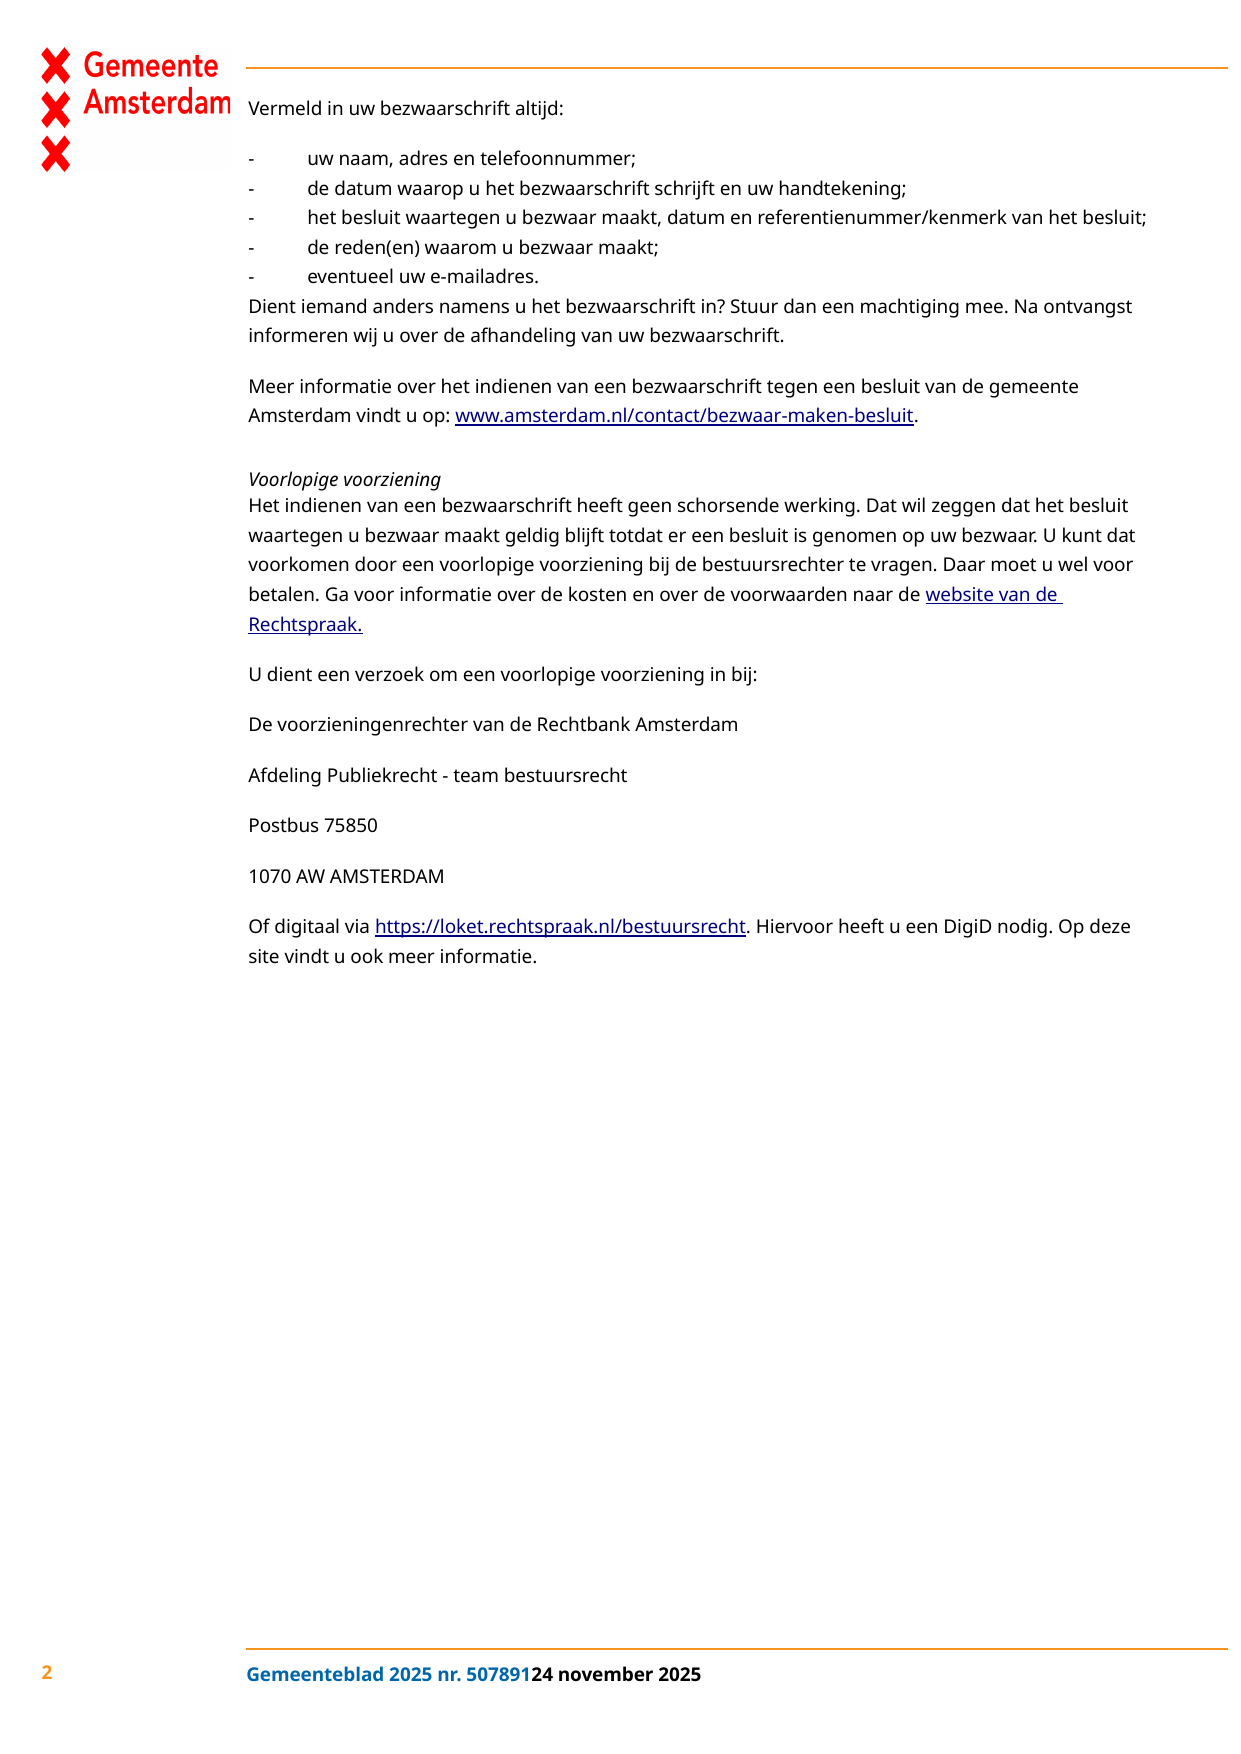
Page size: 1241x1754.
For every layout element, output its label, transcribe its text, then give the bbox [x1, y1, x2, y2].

text 1070 AW AMSTERDAM [248, 863, 1152, 888]
text Voorlopige voorziening [248, 467, 1152, 492]
text De voorzieningenrechter van de Rechtbank Amsterdam [248, 712, 1152, 737]
picture [41, 47, 231, 172]
text Het indienen van een bezwaarschrift heeft geen schorsende werking. Dat wil zeggen dat het besluit waartegen u bezwaar maakt geldig blijft totdat er een besluit is genomen op uw bezwaar. U kunt dat voorkomen door een voorlopige voorziening bij de bestuursrechter te vragen. Daar moet u wel voor betalen. Ga voor informatie over de kosten en over de voorwaarden naar de website van de Rechtspraak. [248, 492, 1152, 636]
text Meer informatie over het indienen van een bezwaarschrift tegen een besluit van de gemeente Amsterdam vindt u op: www.amsterdam.nl/contact/bezwaar-maken-besluit. [248, 373, 1152, 428]
text Vermeld in uw bezwaarschrift altijd: [248, 95, 1152, 121]
list uw naam, adres en telefoonnummer; [248, 145, 1152, 171]
text Dient iemand anders namens u het bezwaarschrift in? Stuur dan een machtiging mee. Na ontvangst informeren wij u over de afhandeling van uw bezwaarschrift. [248, 293, 1152, 348]
list de datum waarop u het bezwaarschrift schrijft en uw handtekening; [248, 175, 1152, 201]
text Afdeling Publiekrecht - team bestuursrecht [248, 762, 1152, 788]
text Postbus 75850 [248, 812, 1152, 838]
list het besluit waartegen u bezwaar maakt, datum en referentienummer/kenmerk van het besluit; [248, 204, 1152, 230]
text U dient een verzoek om een voorlopige voorziening in bij: [248, 661, 1152, 687]
list de reden(en) waarom u bezwaar maakt; [248, 234, 1152, 260]
text Of digitaal via https://loket.rechtspraak.nl/bestuursrecht. Hiervoor heeft u een DigiD nodig. Op deze site vindt u ook meer informatie. [248, 913, 1152, 968]
list eventueel uw e-mailadres. [248, 263, 1152, 289]
